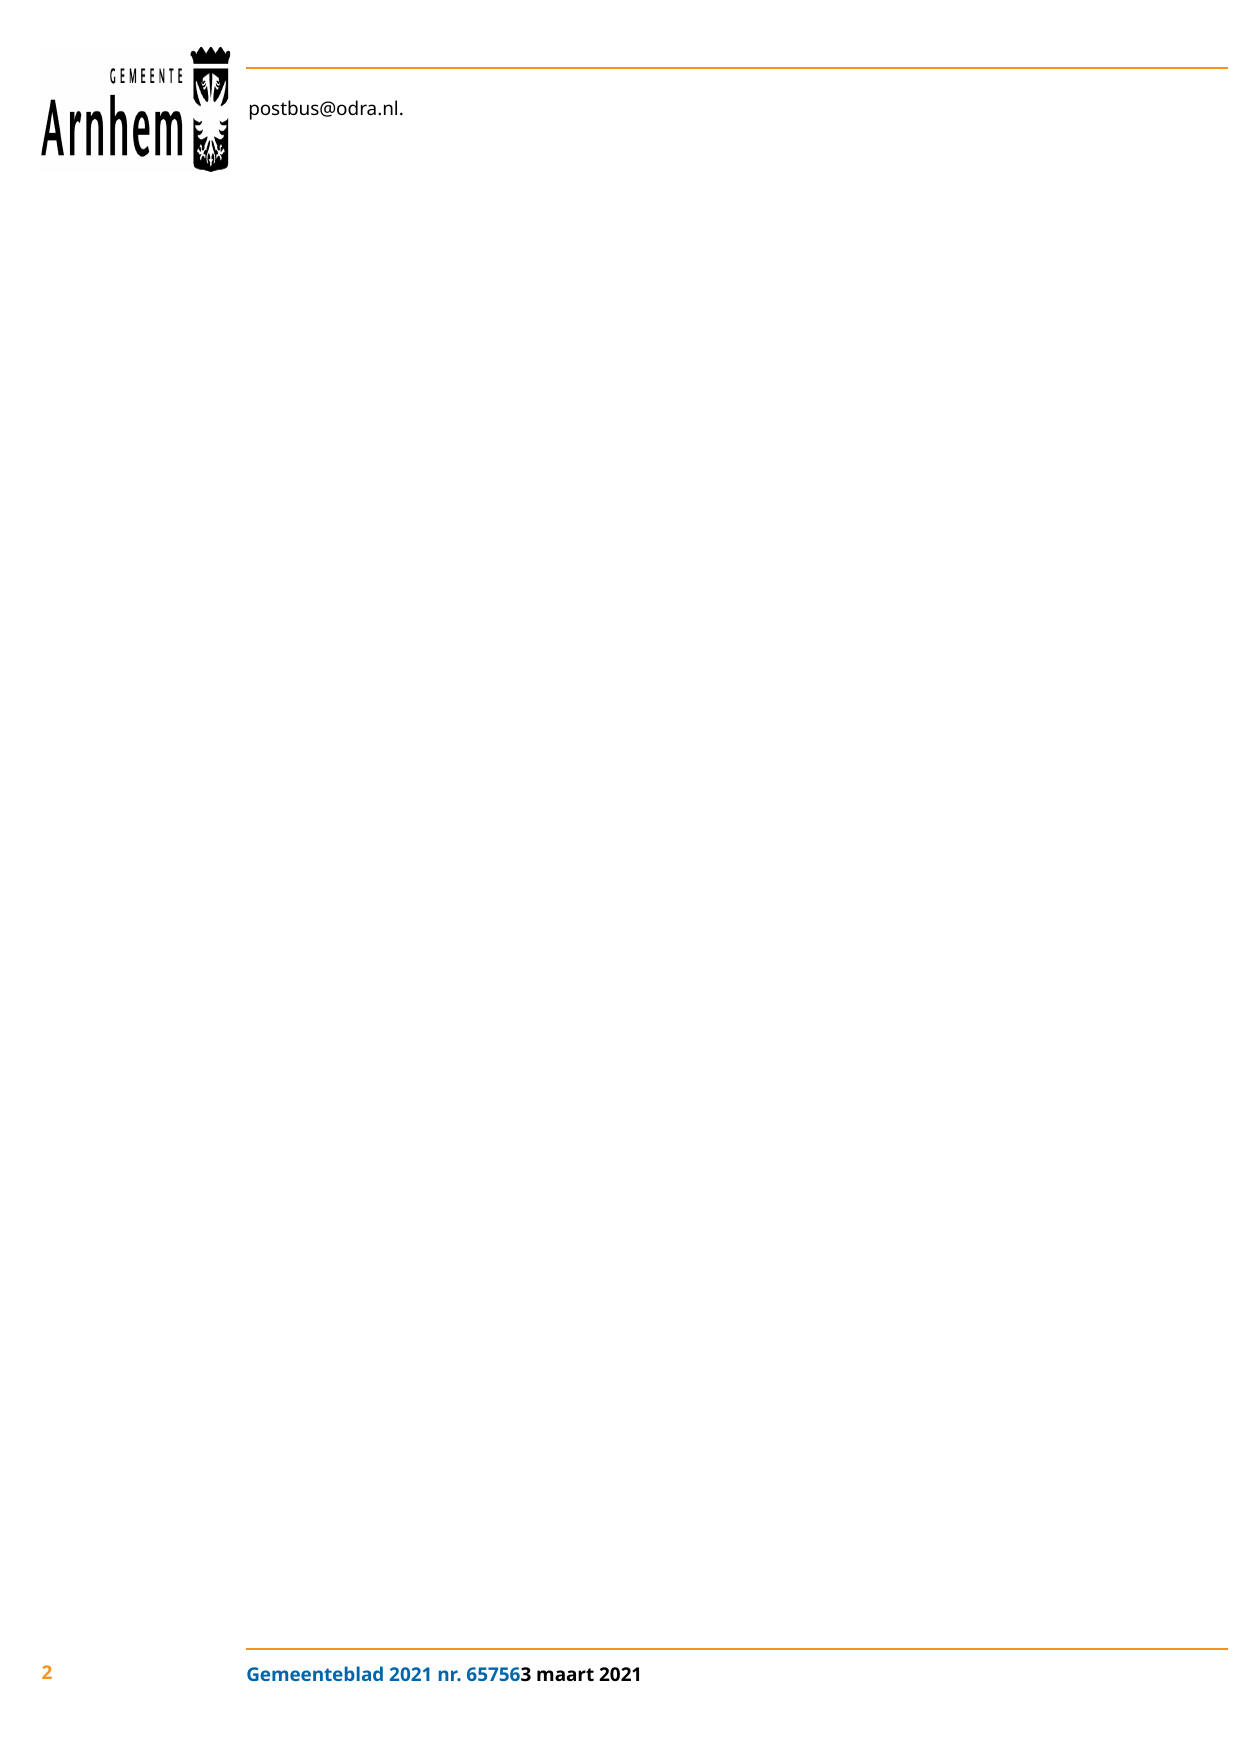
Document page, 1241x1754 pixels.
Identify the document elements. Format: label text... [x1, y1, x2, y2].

picture [41, 47, 231, 172]
text postbus@odra.nl. [248, 95, 1152, 121]
